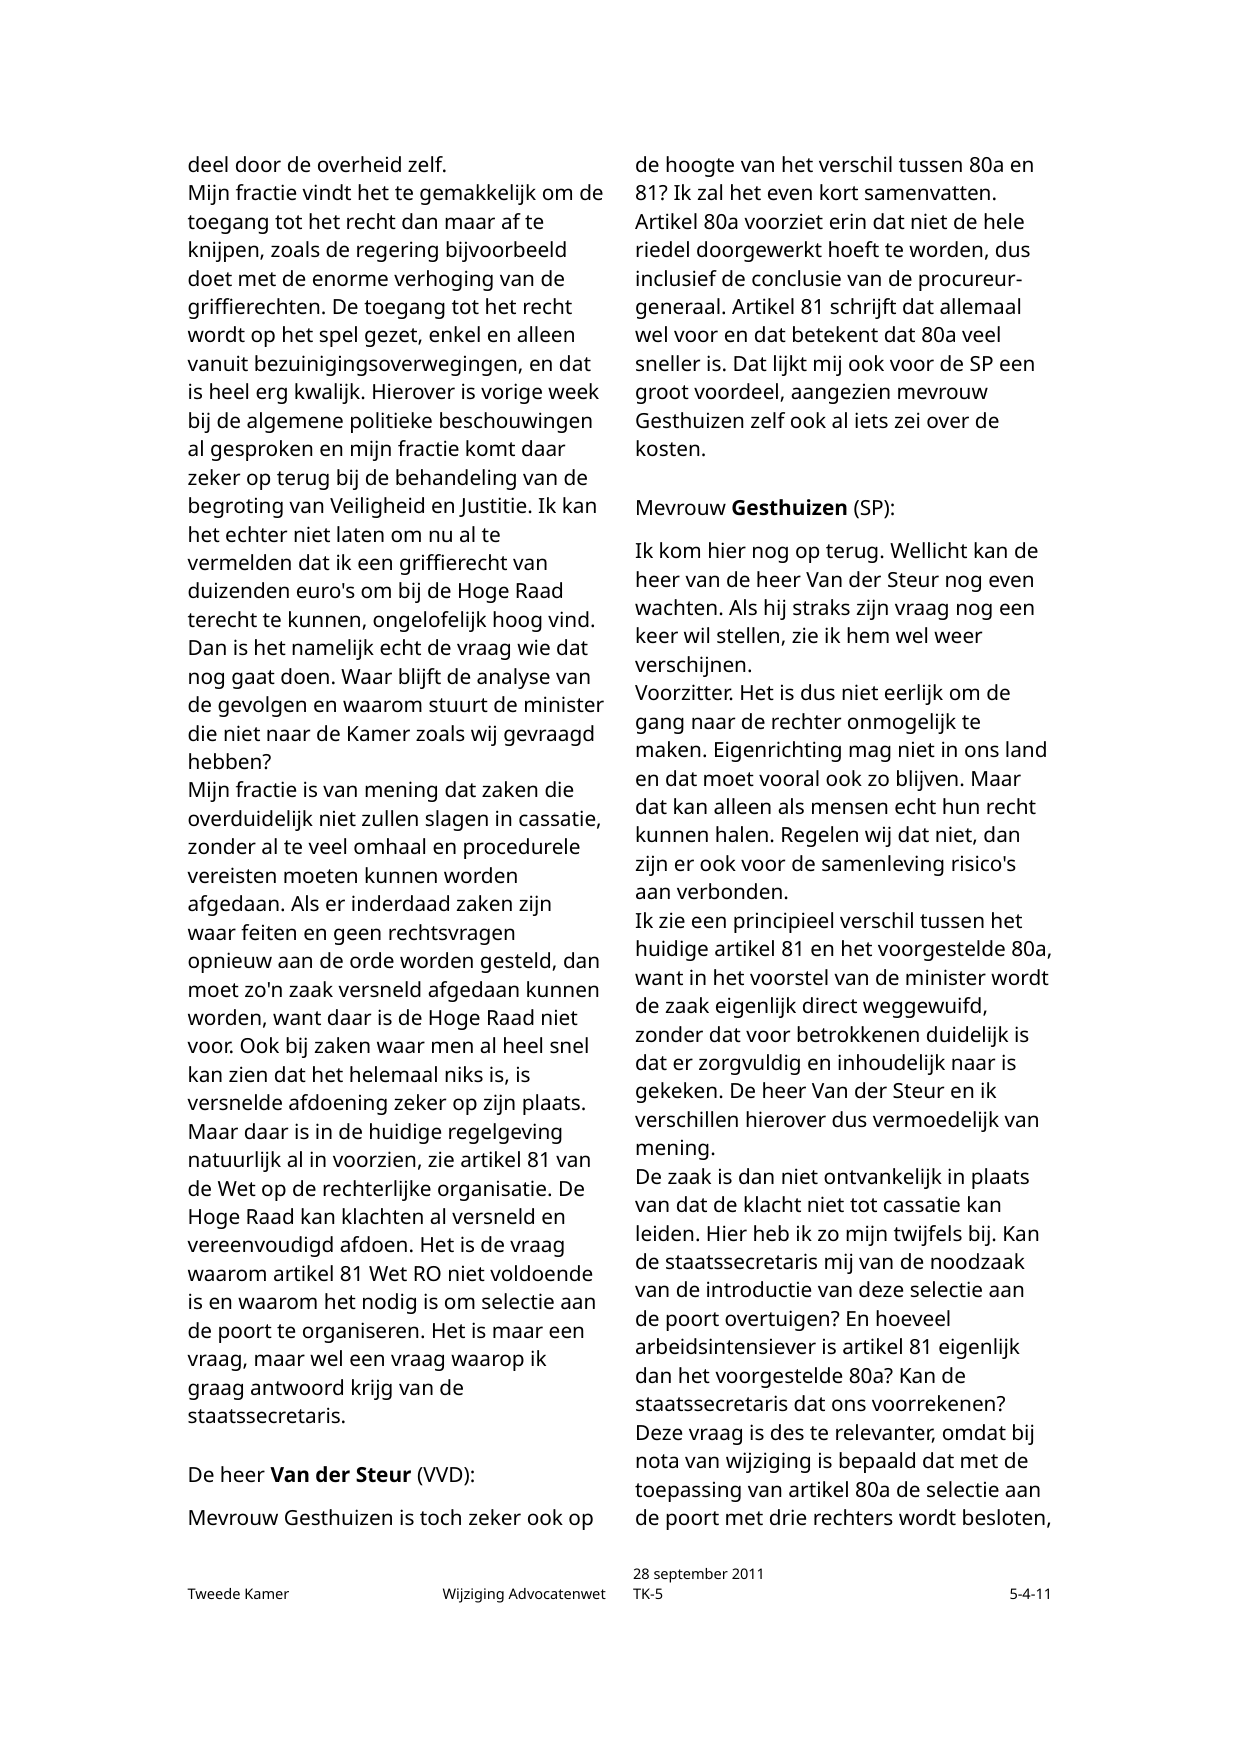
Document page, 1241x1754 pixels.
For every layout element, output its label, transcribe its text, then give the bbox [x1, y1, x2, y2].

text de hoogte van het verschil tussen 80a en 81? Ik zal het even kort samenvatten. Artikel 80a voorziet erin dat niet de hele riedel doorgewerkt hoeft te worden, dus inclusief de conclusie van de procureur-generaal. Artikel 81 schrijft dat allemaal wel voor en dat betekent dat 80a veel sneller is. Dat lijkt mij ook voor de SP een groot voordeel, aangezien mevrouw Gesthuizen zelf ook al iets zei over de kosten. [635, 150, 1053, 463]
text De zaak is dan niet ontvankelijk in plaats van dat de klacht niet tot cassatie kan leiden. Hier heb ik zo mijn twijfels bij. Kan de staatssecretaris mij van de noodzaak van de introductie van deze selectie aan de poort overtuigen? En hoeveel arbeidsintensiever is artikel 81 eigenlijk dan het voorgestelde 80a? Kan de staatssecretaris dat ons voorrekenen? Deze vraag is des te relevanter, omdat bij nota van wijziging is bepaald dat met de toepassing van artikel 80a de selectie aan de poort met drie rechters wordt besloten, [635, 1162, 1053, 1532]
text Mijn fractie vindt het te gemakkelijk om de toegang tot het recht dan maar af te knijpen, zoals de regering bijvoorbeeld doet met de enorme verhoging van de griffierechten. De toegang tot het recht wordt op het spel gezet, enkel en alleen vanuit bezuinigingsoverwegingen, en dat is heel erg kwalijk. Hierover is vorige week bij de algemene politieke beschouwingen al gesproken en mijn fractie komt daar zeker op terug bij de behandeling van de begroting van Veiligheid en Justitie. Ik kan het echter niet laten om nu al te vermelden dat ik een griffierecht van duizenden euro's om bij de Hoge Raad terecht te kunnen, ongelofelijk hoog vind. Dan is het namelijk echt de vraag wie dat nog gaat doen. Waar blijft de analyse van de gevolgen en waarom stuurt de minister die niet naar de Kamer zoals wij gevraagd hebben? [187, 178, 605, 776]
text Ik kom hier nog op terug. Wellicht kan de heer van de heer Van der Steur nog even wachten. Als hij straks zijn vraag nog een keer wil stellen, zie ik hem wel weer verschijnen. [635, 536, 1053, 678]
text Mevrouw Gesthuizen is toch zeker ook op [187, 1503, 605, 1532]
text Mijn fractie is van mening dat zaken die overduidelijk niet zullen slagen in cassatie, zonder al te veel omhaal en procedurele vereisten moeten kunnen worden afgedaan. Als er inderdaad zaken zijn waar feiten en geen rechtsvragen opnieuw aan de orde worden gesteld, dan moet zo'n zaak versneld afgedaan kunnen worden, want daar is de Hoge Raad niet voor. Ook bij zaken waar men al heel snel kan zien dat het helemaal niks is, is versnelde afdoening zeker op zijn plaats. Maar daar is in de huidige regelgeving natuurlijk al in voorzien, zie artikel 81 van de Wet op de rechterlijke organisatie. De Hoge Raad kan klachten al versneld en vereenvoudigd afdoen. Het is de vraag waarom artikel 81 Wet RO niet voldoende is en waarom het nodig is om selectie aan de poort te organiseren. Het is maar een vraag, maar wel een vraag waarop ik graag antwoord krijg van de staatssecretaris. [187, 776, 605, 1430]
text De heer Van der Steur (VVD): [187, 1460, 605, 1488]
text deel door de overheid zelf. [187, 150, 605, 178]
text Ik zie een principieel verschil tussen het huidige artikel 81 en het voorgestelde 80a, want in het voorstel van de minister wordt de zaak eigenlijk direct weggewuifd, zonder dat voor betrokkenen duidelijk is dat er zorgvuldig en inhoudelijk naar is gekeken. De heer Van der Steur en ik verschillen hierover dus vermoedelijk van mening. [635, 906, 1053, 1162]
text Mevrouw Gesthuizen (SP): [635, 493, 1053, 521]
text Voorzitter. Het is dus niet eerlijk om de gang naar de rechter onmogelijk te maken. Eigenrichting mag niet in ons land en dat moet vooral ook zo blijven. Maar dat kan alleen als mensen echt hun recht kunnen halen. Regelen wij dat niet, dan zijn er ook voor de samenleving risico's aan verbonden. [635, 678, 1053, 906]
